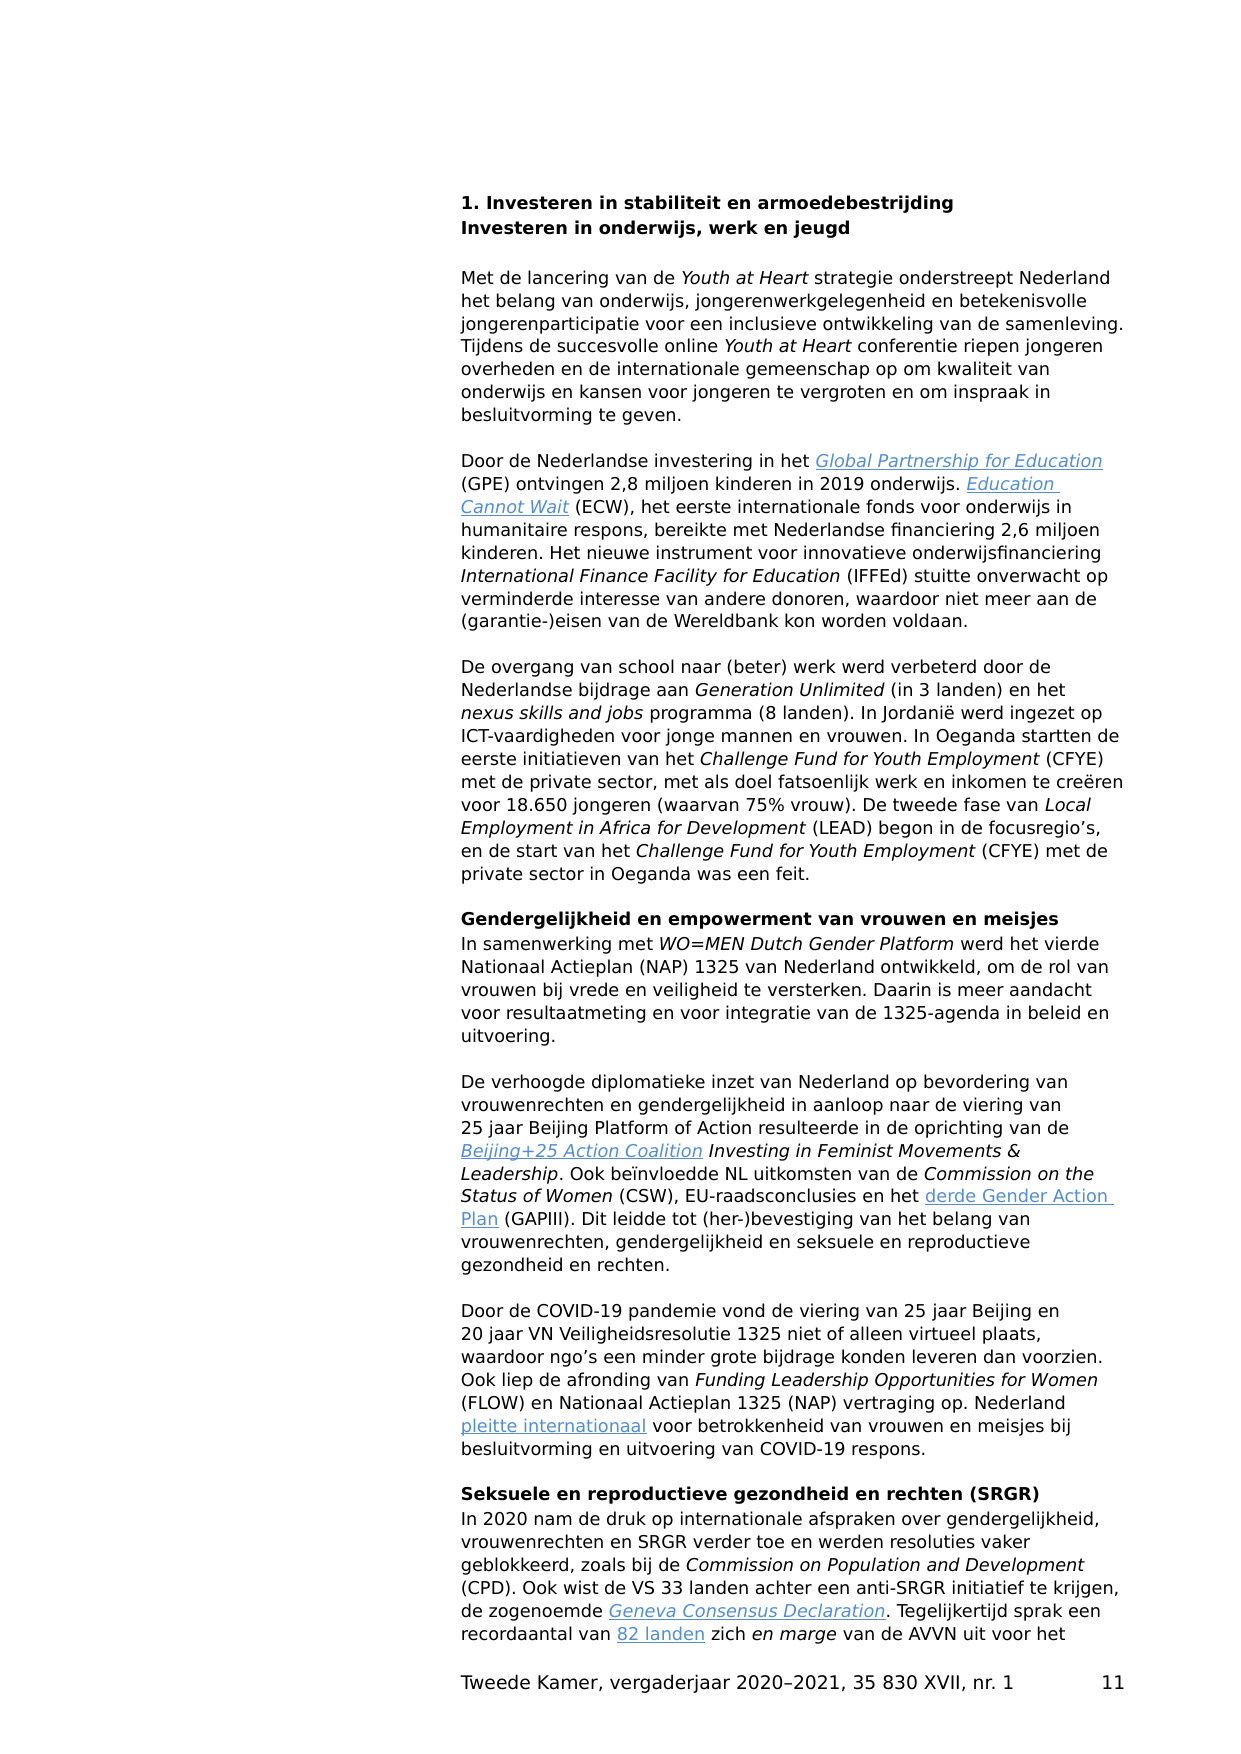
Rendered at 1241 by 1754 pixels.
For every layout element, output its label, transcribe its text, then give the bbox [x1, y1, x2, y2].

text In 2020 nam de druk op internationale afspraken over gendergelijkheid, vrouwenrechten en SRGR verder toe en werden resoluties vaker geblokkeerd, zoals bij de Commission on Population and Development (CPD). Ook wist de VS 33 landen achter een anti-SRGR initiatief te krijgen, de zogenoemde Geneva Consensus Declaration. Tegelijkertijd sprak een recordaantal van 82 landen zich en marge van de AVVN uit voor het [461, 1507, 1125, 1645]
text De verhoogde diplomatieke inzet van Nederland op bevordering van vrouwenrechten en gendergelijkheid in aanloop naar de viering van 25 jaar Beijing Platform of Action resulteerde in de oprichting van de Beijing+25 Action Coalition Investing in Feminist Movements & Leadership. Ook beïnvloedde NL uitkomsten van de Commission on the Status of Women (CSW), EU-raadsconclusies en het derde Gender Action Plan (GAPIII). Dit leidde tot (her-)bevestiging van het belang van vrouwenrechten, gendergelijkheid en seksuele en reproductieve gezondheid en rechten. [461, 1070, 1125, 1276]
text De overgang van school naar (beter) werk werd verbeterd door de Nederlandse bijdrage aan Generation Unlimited (in 3 landen) en het nexus skills and jobs programma (8 landen). In Jordanië werd ingezet op ICT-vaardigheden voor jonge mannen en vrouwen. In Oeganda startten de eerste initiatieven van het Challenge Fund for Youth Employment (CFYE) met de private sector, met als doel fatsoenlijk werk en inkomen te creëren voor 18.650 jongeren (waarvan 75% vrouw). De tweede fase van Local Employment in Africa for Development (LEAD) begon in de focusregio’s, en de start van het Challenge Fund for Youth Employment (CFYE) met de private sector in Oeganda was een feit. [461, 655, 1125, 884]
text Door de Nederlandse investering in het Global Partnership for Education (GPE) ontvingen 2,8 miljoen kinderen in 2019 onderwijs. Education Cannot Wait (ECW), het eerste internationale fonds voor onderwijs in humanitaire respons, bereikte met Nederlandse financiering 2,6 miljoen kinderen. Het nieuwe instrument voor innovatieve onderwijsfinanciering International Finance Facility for Education (IFFEd) stuitte onverwacht op verminderde interesse van andere donoren, waardoor niet meer aan de (garantie-)eisen van de Wereldbank kon worden voldaan. [461, 449, 1125, 632]
text Door de COVID-19 pandemie vond de viering van 25 jaar Beijing en 20 jaar VN Veiligheidsresolutie 1325 niet of alleen virtueel plaats, waardoor ngo’s een minder grote bijdrage konden leveren dan voorzien. Ook liep de afronding van Funding Leadership Opportunities for Women (FLOW) en Nationaal Actieplan 1325 (NAP) vertraging op. Nederland pleitte internationaal voor betrokkenheid van vrouwen en meisjes bij besluitvorming en uitvoering van COVID-19 respons. [461, 1299, 1125, 1459]
text 1. Investeren in stabiliteit en armoedebestrijding [461, 191, 1125, 214]
text Gendergelijkheid en empowerment van vrouwen en meisjes [461, 907, 1125, 930]
text Met de lancering van de Youth at Heart strategie onderstreept Nederland het belang van onderwijs, jongerenwerkgelegenheid en betekenisvolle jongerenparticipatie voor een inclusieve ontwikkeling van de samenleving. Tijdens de succesvolle online Youth at Heart conferentie riepen jongeren overheden en de internationale gemeenschap op om kwaliteit van onderwijs en kansen voor jongeren te vergroten en om inspraak in besluitvorming te geven. [461, 266, 1125, 426]
text Investeren in onderwijs, werk en jeugd [461, 216, 1125, 239]
text In samenwerking met WO=MEN Dutch Gender Platform werd het vierde Nationaal Actieplan (NAP) 1325 van Nederland ontwikkeld, om de rol van vrouwen bij vrede en veiligheid te versterken. Daarin is meer aandacht voor resultaatmeting en voor integratie van de 1325-agenda in beleid en uitvoering. [461, 932, 1125, 1047]
text Seksuele en reproductieve gezondheid en rechten (SRGR) [461, 1482, 1125, 1505]
